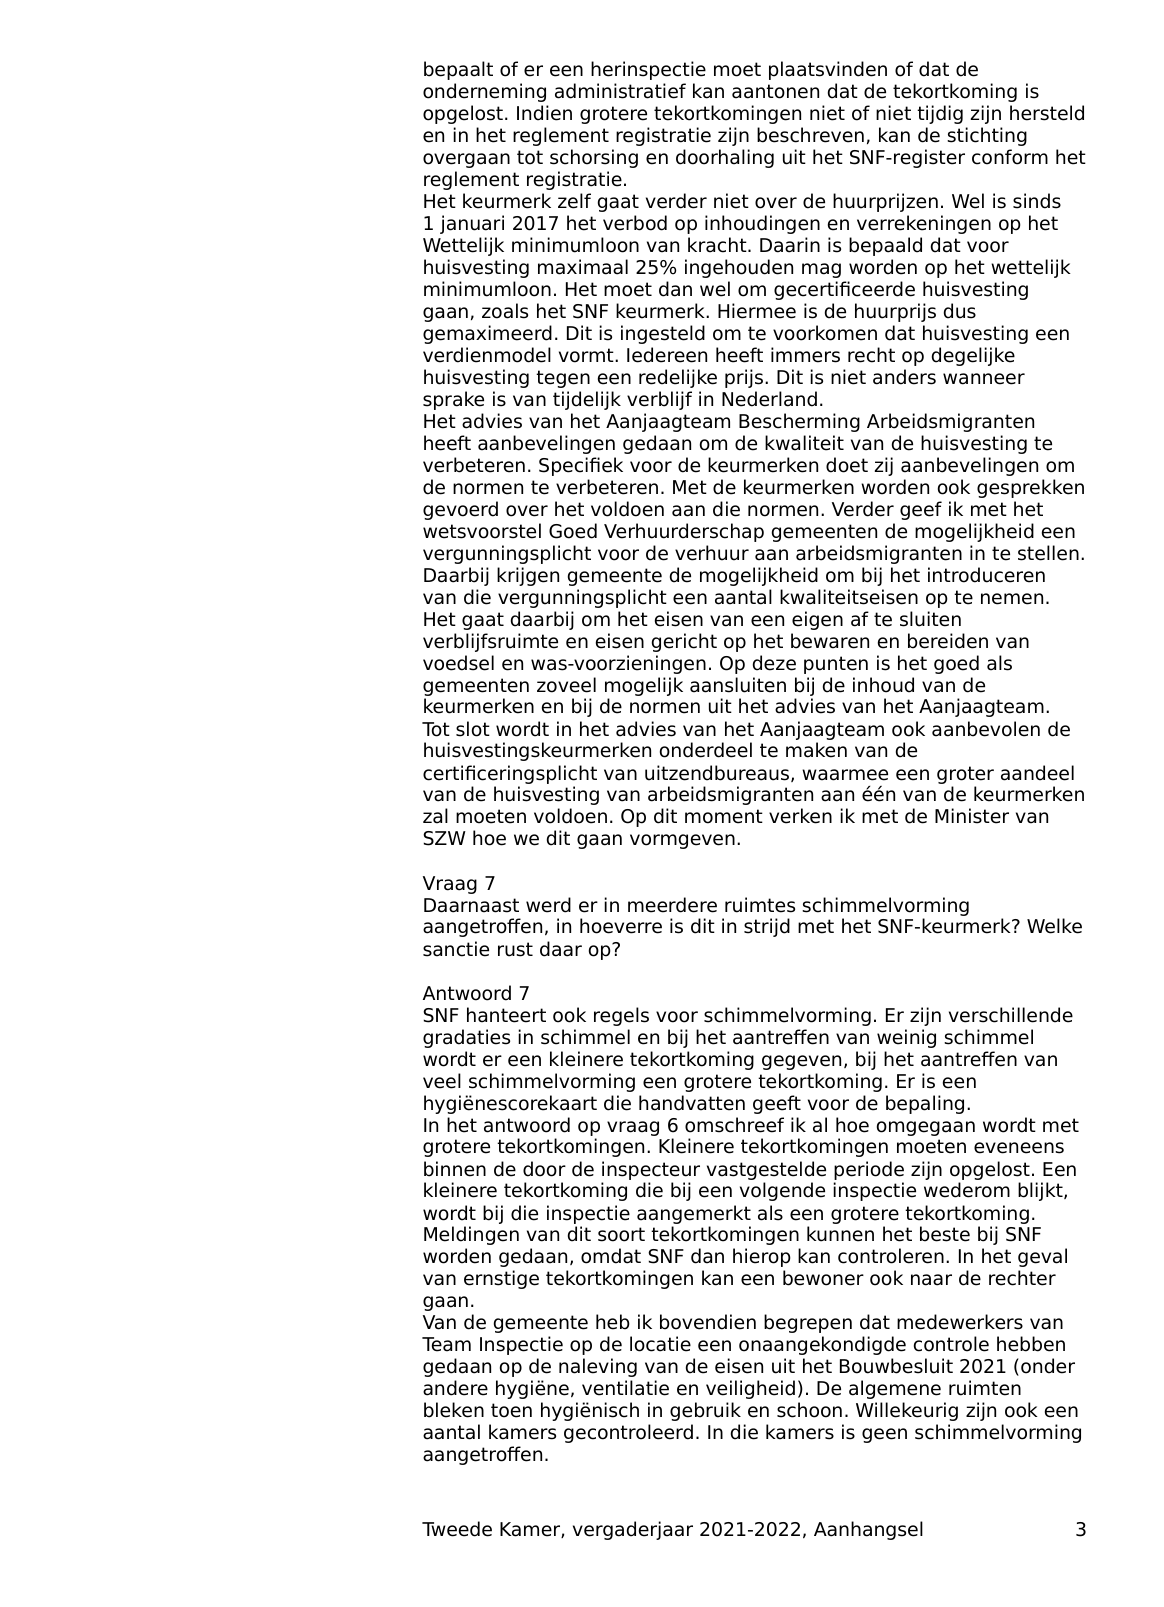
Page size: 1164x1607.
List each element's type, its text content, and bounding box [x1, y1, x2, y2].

text Antwoord 7 [422, 983, 1087, 1004]
text Vraag 7 [422, 872, 1087, 894]
text Het advies van het Aanjaagteam Bescherming Arbeidsmigranten heeft aanbevelingen gedaan om de kwaliteit van de huisvesting te verbeteren. Specifiek voor de keurmerken doet zij aanbevelingen om de normen te verbeteren. Met de keurmerken worden ook gesprekken gevoerd over het voldoen aan die normen. Verder geef ik met het wetsvoorstel Goed Verhuurderschap gemeenten de mogelijkheid een vergunningsplicht voor de verhuur aan arbeidsmigranten in te stellen. Daarbij krijgen gemeente de mogelijkheid om bij het introduceren van die vergunningsplicht een aantal kwaliteitseisen op te nemen. Het gaat daarbij om het eisen van een eigen af te sluiten verblijfsruimte en eisen gericht op het bewaren en bereiden van voedsel en was-voorzieningen. Op deze punten is het goed als gemeenten zoveel mogelijk aansluiten bij de inhoud van de keurmerken en bij de normen uit het advies van het Aanjaagteam. [422, 411, 1087, 718]
text In het antwoord op vraag 6 omschreef ik al hoe omgegaan wordt met grotere tekortkomingen. Kleinere tekortkomingen moeten eveneens binnen de door de inspecteur vastgestelde periode zijn opgelost. Een kleinere tekortkoming die bij een volgende inspectie wederom blijkt, wordt bij die inspectie aangemerkt als een grotere tekortkoming. Meldingen van dit soort tekortkomingen kunnen het beste bij SNF worden gedaan, omdat SNF dan hierop kan controleren. In het geval van ernstige tekortkomingen kan een bewoner ook naar de rechter gaan. [422, 1114, 1087, 1312]
text Tot slot wordt in het advies van het Aanjaagteam ook aanbevolen de huisvestingskeurmerken onderdeel te maken van de certificeringsplicht van uitzendbureaus, waarmee een groter aandeel van de huisvesting van arbeidsmigranten aan één van de keurmerken zal moeten voldoen. Op dit moment verken ik met de Minister van SZW hoe we dit gaan vormgeven. [422, 718, 1087, 850]
text bepaalt of er een herinspectie moet plaatsvinden of dat de onderneming administratief kan aantonen dat de tekortkoming is opgelost. Indien grotere tekortkomingen niet of niet tijdig zijn hersteld en in het reglement registratie zijn beschreven, kan de stichting overgaan tot schorsing en doorhaling uit het SNF-register conform het reglement registratie. [422, 59, 1087, 191]
text SNF hanteert ook regels voor schimmelvorming. Er zijn verschillende gradaties in schimmel en bij het aantreffen van weinig schimmel wordt er een kleinere tekortkoming gegeven, bij het aantreffen van veel schimmelvorming een grotere tekortkoming. Er is een hygiënescorekaart die handvatten geeft voor de bepaling. [422, 1004, 1087, 1114]
text Het keurmerk zelf gaat verder niet over de huurprijzen. Wel is sinds 1 januari 2017 het verbod op inhoudingen en verrekeningen op het Wettelijk minimumloon van kracht. Daarin is bepaald dat voor huisvesting maximaal 25% ingehouden mag worden op het wettelijk minimumloon. Het moet dan wel om gecertificeerde huisvesting gaan, zoals het SNF keurmerk. Hiermee is de huurprijs dus gemaximeerd. Dit is ingesteld om te voorkomen dat huisvesting een verdienmodel vormt. Iedereen heeft immers recht op degelijke huisvesting tegen een redelijke prijs. Dit is niet anders wanneer sprake is van tijdelijk verblijf in Nederland. [422, 191, 1087, 411]
text Daarnaast werd er in meerdere ruimtes schimmelvorming aangetroffen, in hoeverre is dit in strijd met het SNF-keurmerk? Welke sanctie rust daar op? [422, 894, 1087, 960]
text Van de gemeente heb ik bovendien begrepen dat medewerkers van Team Inspectie op de locatie een onaangekondigde controle hebben gedaan op de naleving van de eisen uit het Bouwbesluit 2021 (onder andere hygiëne, ventilatie en veiligheid). De algemene ruimten bleken toen hygiënisch in gebruik en schoon. Willekeurig zijn ook een aantal kamers gecontroleerd. In die kamers is geen schimmelvorming aangetroffen. [422, 1312, 1087, 1466]
